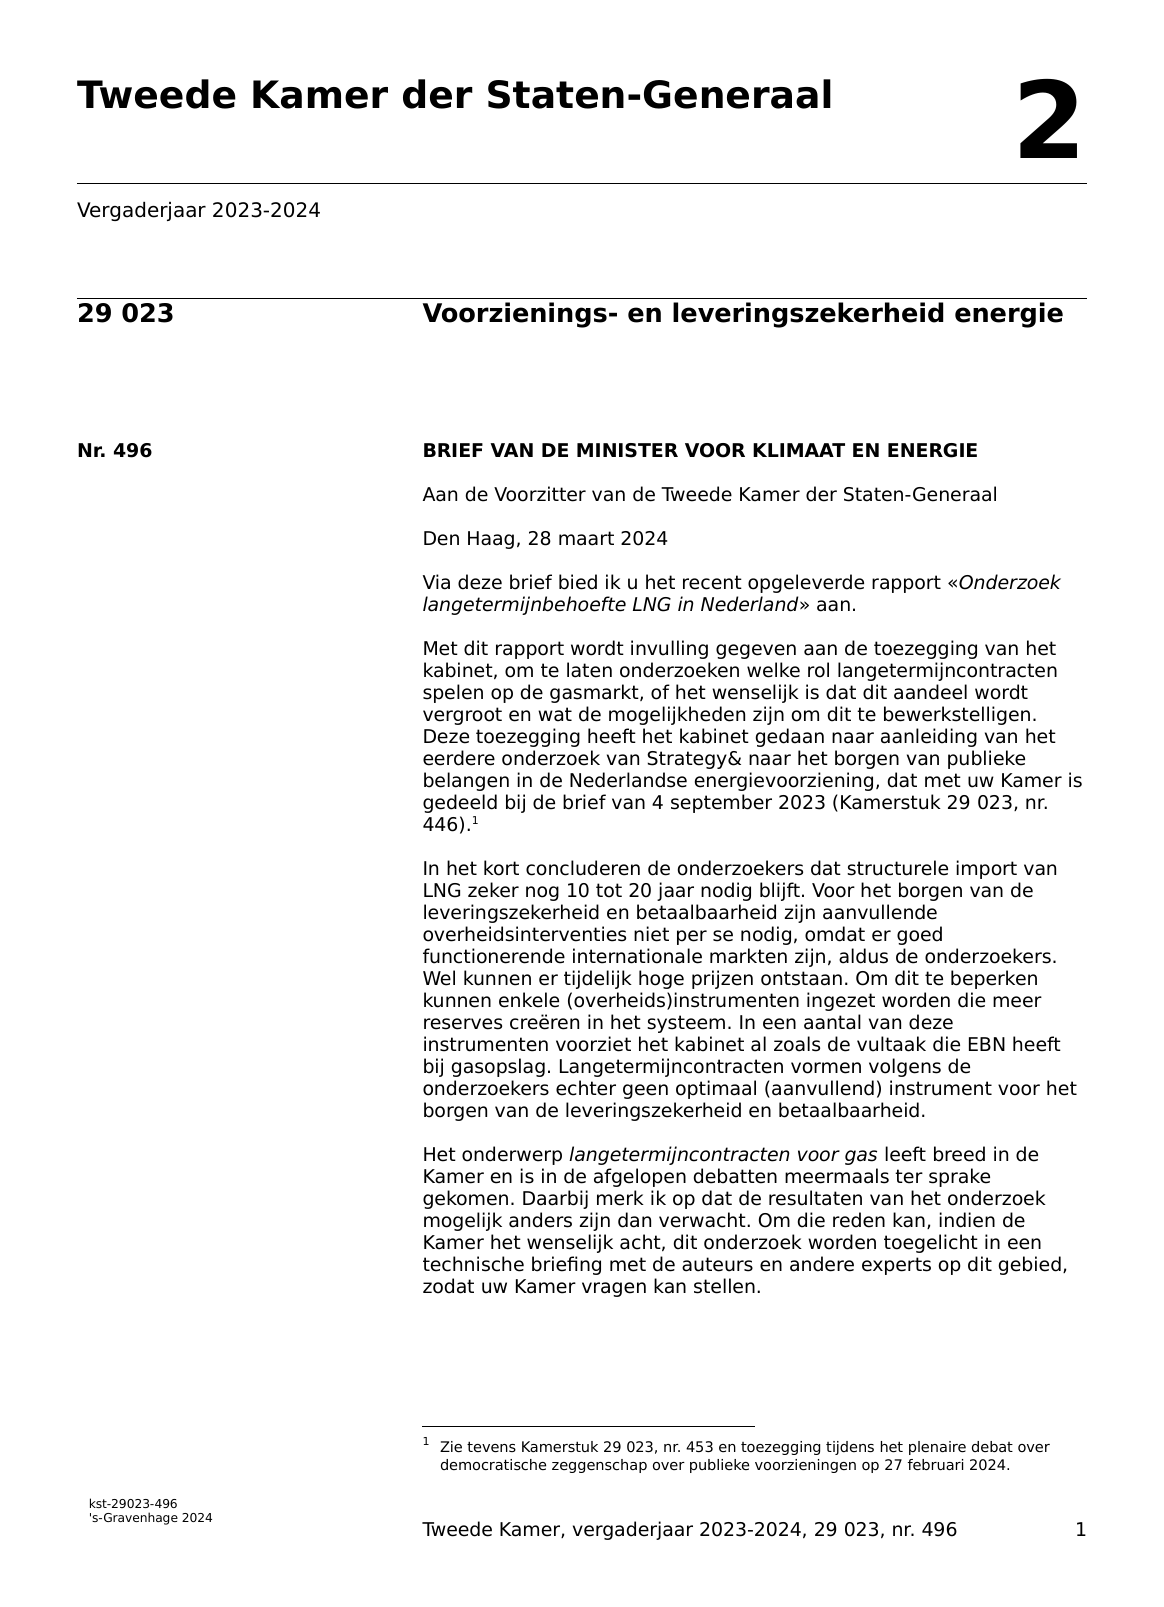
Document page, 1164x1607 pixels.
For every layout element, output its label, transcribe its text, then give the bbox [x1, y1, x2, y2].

text kst-29023-496 [88, 1497, 323, 1511]
text Aan de Voorzitter van de Tweede Kamer der Staten-Generaal [422, 484, 1087, 506]
text 's-Gravenhage 2024 [88, 1511, 323, 1525]
table_cell Vergaderjaar 2023-2024 [77, 184, 1087, 298]
text In het kort concluderen de onderzoekers dat structurele import van LNG zeker nog 10 tot 20 jaar nodig blijft. Voor het borgen van de leveringszekerheid en betaalbaarheid zijn aanvullende overheidsinterventies niet per se nodig, omdat er goed functionerende internationale markten zijn, aldus de onderzoekers. Wel kunnen er tijdelijk hoge prijzen ontstaan. Om dit te beperken kunnen enkele (overheids)instrumenten ingezet worden die meer reserves creëren in het systeem. In een aantal van deze instrumenten voorziet het kabinet al zoals de vultaak die EBN heeft bij gasopslag. Langetermijncontracten vormen volgens de onderzoekers echter geen optimaal (aanvullend) instrument voor het borgen van de leveringszekerheid en betaalbaarheid. [422, 858, 1087, 1122]
text Het onderwerp langetermijncontracten voor gas leeft breed in de Kamer en is in de afgelopen debatten meermaals ter sprake gekomen. Daarbij merk ik op dat de resultaten van het onderzoek mogelijk anders zijn dan verwacht. Om die reden kan, indien de Kamer het wenselijk acht, dit onderzoek worden toegelicht in een technische briefing met de auteurs en andere experts op dit gebied, zodat uw Kamer vragen kan stellen. [422, 1144, 1087, 1298]
text Via deze brief bied ik u het recent opgeleverde rapport «Onderzoek langetermijnbehoefte LNG in Nederland» aan. [422, 572, 1087, 616]
table_header Tweede Kamer der Staten-Generaal [77, 59, 886, 183]
text Met dit rapport wordt invulling gegeven aan de toezegging van het kabinet, om te laten onderzoeken welke rol langetermijncontracten spelen op de gasmarkt, of het wenselijk is dat dit aandeel wordt vergroot en wat de mogelijkheden zijn om dit te bewerkstelligen. Deze toezegging heeft het kabinet gedaan naar aanleiding van het eerdere onderzoek van Strategy& naar het borgen van publieke belangen in de Nederlandse energievoorziening, dat met uw Kamer is gedeeld bij de brief van 4 september 2023 (Kamerstuk 29 023, nr. 446). [422, 638, 1087, 836]
text Zie tevens Kamerstuk 29 023, nr. 453 en toezegging tijdens het plenaire debat over democratische zeggenschap over publieke voorzieningen op 27 februari 2024. [422, 1435, 1087, 1474]
subtitle Nr. 496 BRIEF VAN DE MINISTER VOOR KLIMAAT EN ENERGIE [77, 440, 1087, 462]
subtitle 29 023 Voorzienings- en leveringszekerheid energie [77, 299, 1087, 329]
text Den Haag, 28 maart 2024 [422, 528, 1087, 550]
table_header 2 [886, 59, 1087, 183]
